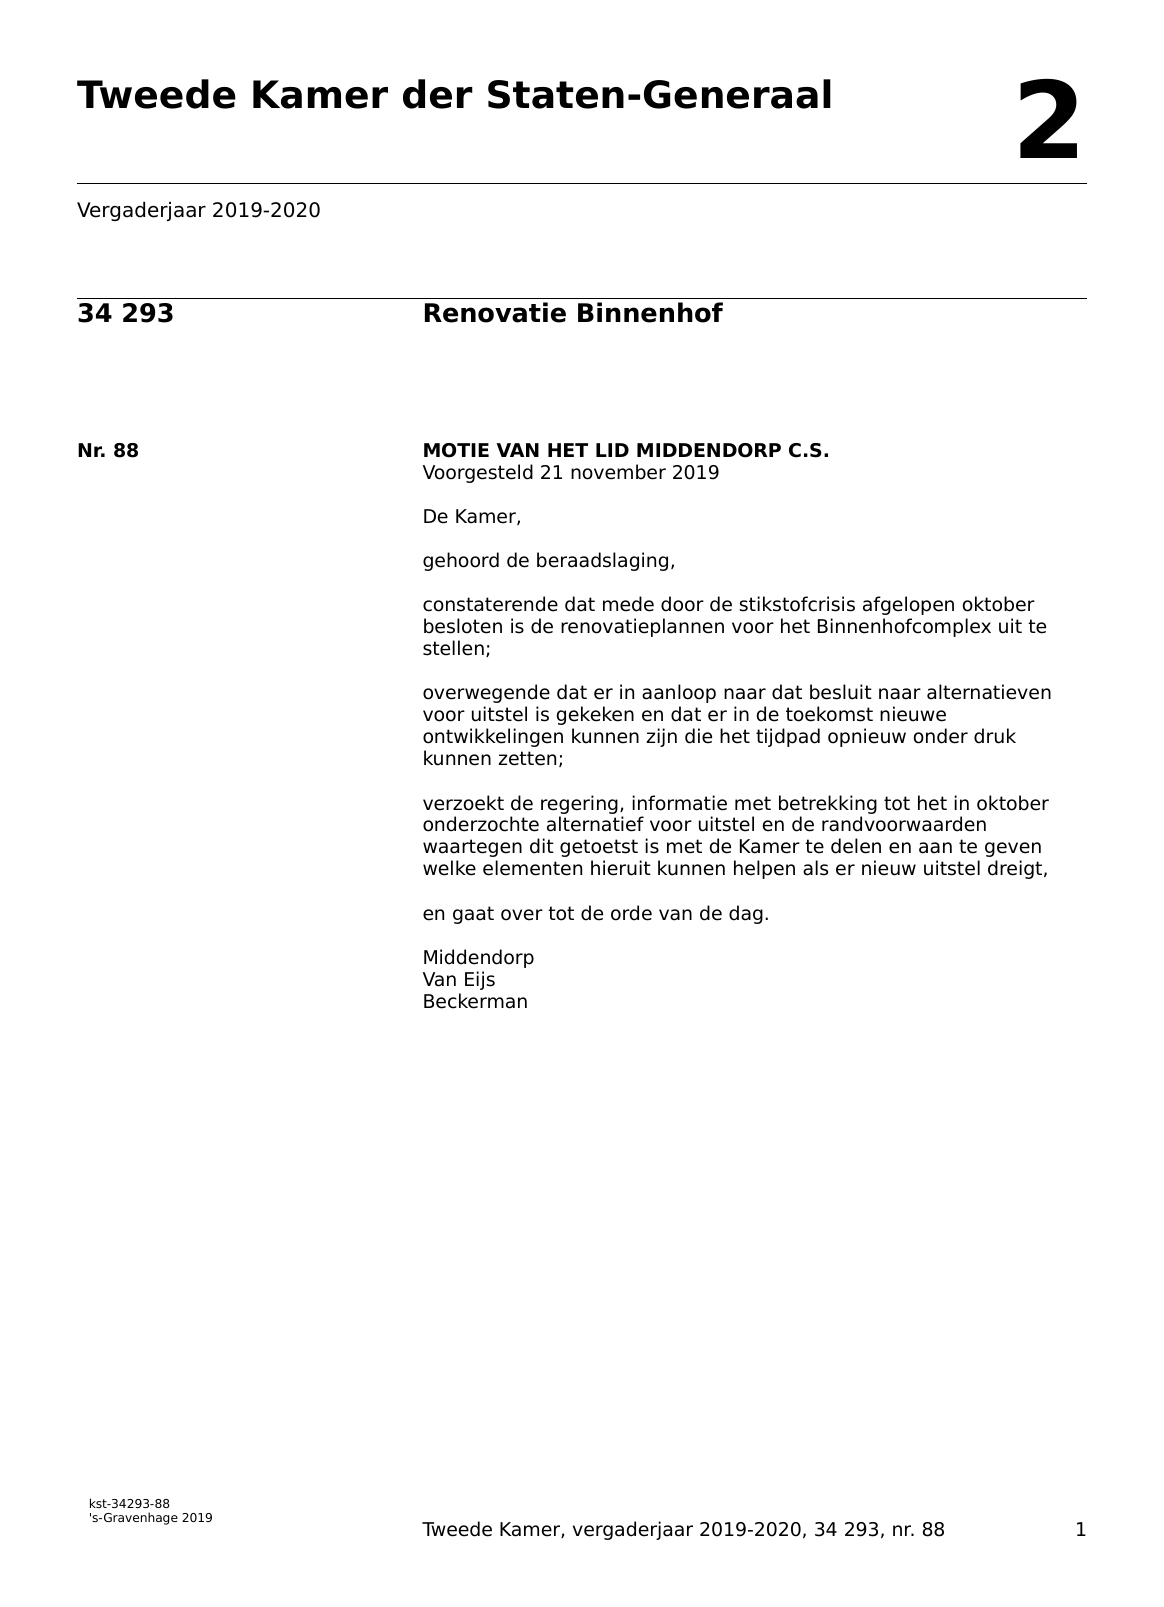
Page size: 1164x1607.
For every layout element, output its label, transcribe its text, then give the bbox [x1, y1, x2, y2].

text Middendorp [422, 947, 1087, 969]
text gehoord de beraadslaging, [422, 550, 1087, 572]
text overwegende dat er in aanloop naar dat besluit naar alternatieven voor uitstel is gekeken en dat er in de toekomst nieuwe ontwikkelingen kunnen zijn die het tijdpad opnieuw onder druk kunnen zetten; [422, 682, 1087, 770]
text Van Eijs [422, 969, 1087, 991]
text constaterende dat mede door de stikstofcrisis afgelopen oktober besloten is de renovatieplannen voor het Binnenhofcomplex uit te stellen; [422, 594, 1087, 660]
text kst-34293-88 [88, 1497, 323, 1511]
table_cell Vergaderjaar 2019-2020 [77, 184, 1087, 298]
text en gaat over tot de orde van de dag. [422, 902, 1087, 924]
text Beckerman [422, 991, 1087, 1013]
table_header Tweede Kamer der Staten-Generaal [77, 59, 886, 183]
table_header 2 [886, 59, 1087, 183]
text Voorgesteld 21 november 2019 [422, 462, 1087, 484]
subtitle Nr. 88 MOTIE VAN HET LID MIDDENDORP C.S. [77, 440, 1087, 462]
text 's-Gravenhage 2019 [88, 1511, 323, 1525]
text De Kamer, [422, 506, 1087, 528]
subtitle 34 293 Renovatie Binnenhof [77, 299, 1087, 329]
text verzoekt de regering, informatie met betrekking tot het in oktober onderzochte alternatief voor uitstel en de randvoorwaarden waartegen dit getoetst is met de Kamer te delen en aan te geven welke elementen hieruit kunnen helpen als er nieuw uitstel dreigt, [422, 792, 1087, 880]
